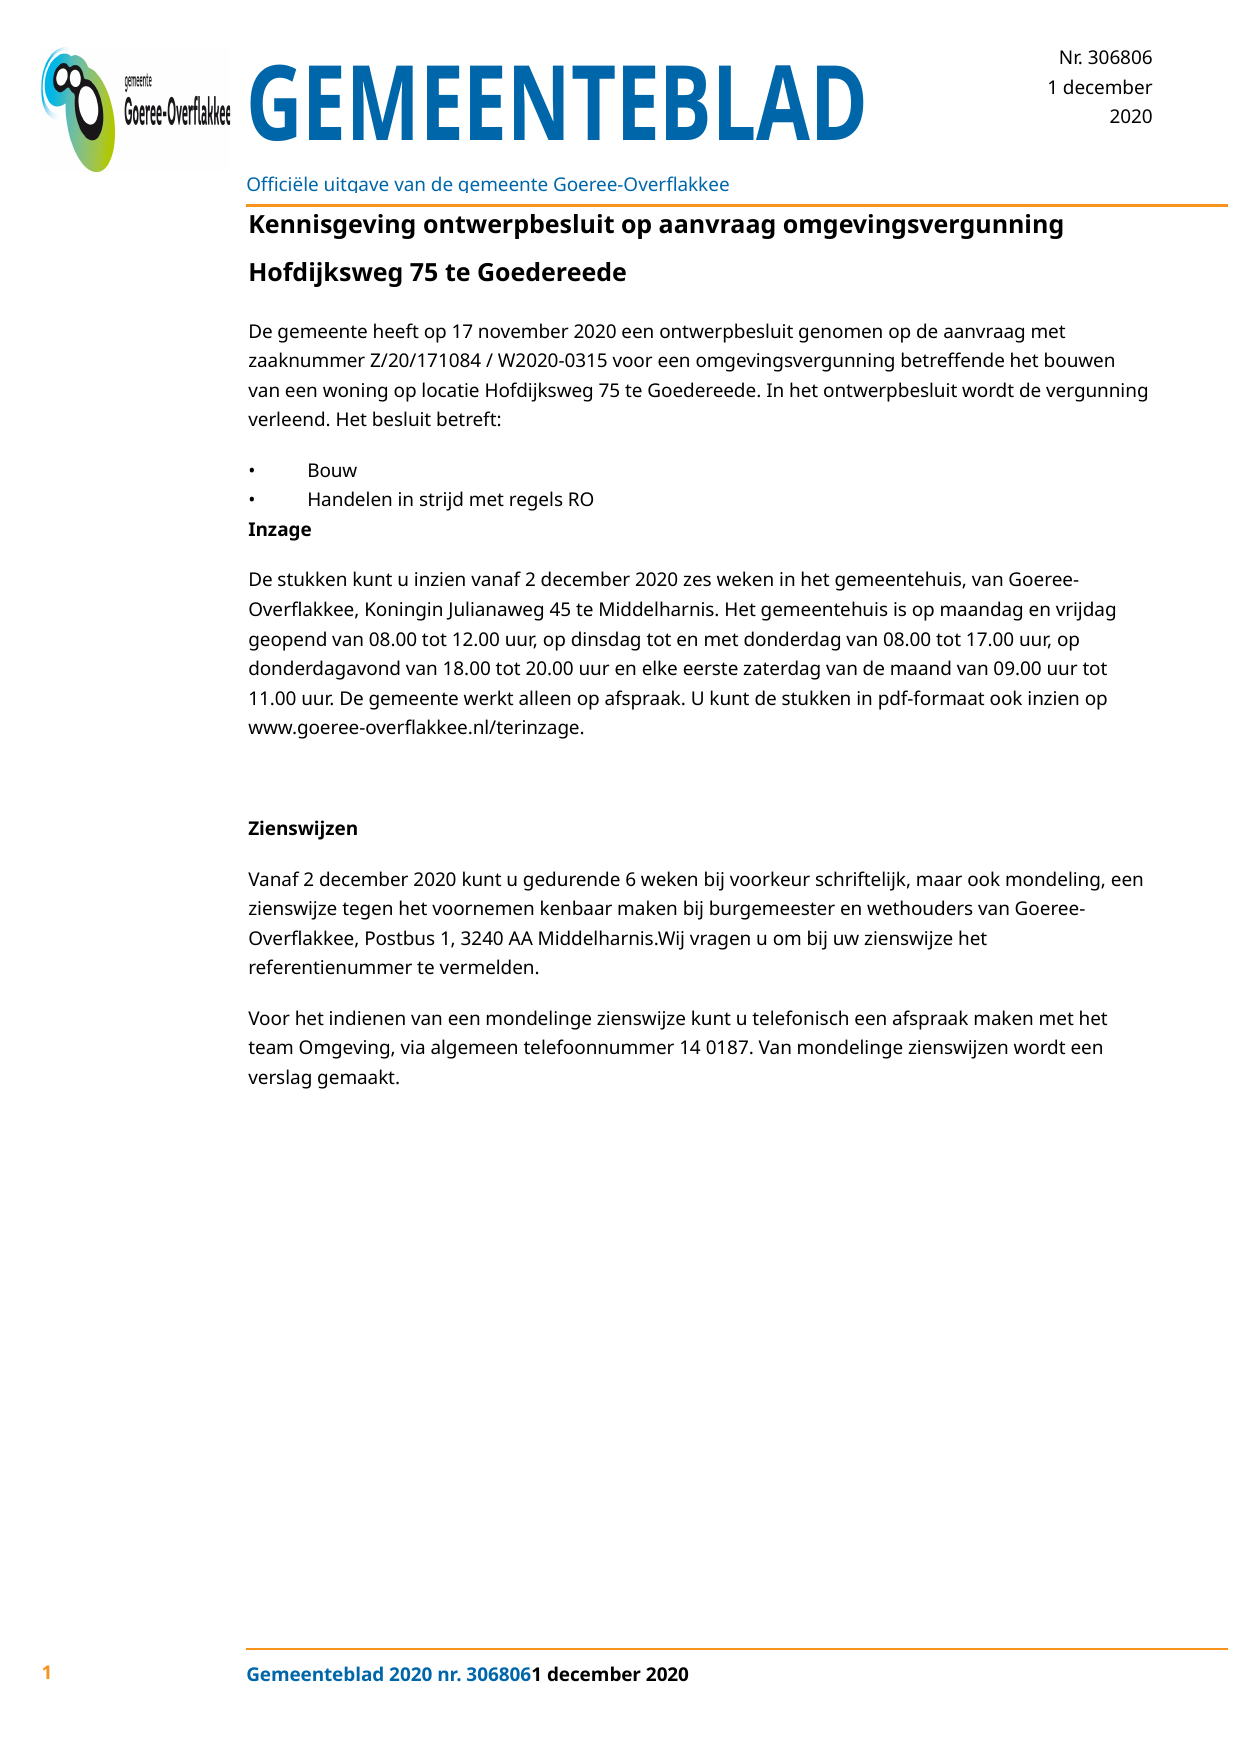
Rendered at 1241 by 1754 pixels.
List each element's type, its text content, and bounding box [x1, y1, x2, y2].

text Zienswijzen [248, 815, 1152, 841]
list Bouw [248, 457, 1152, 483]
text Voor het indienen van een mondelinge zienswijze kunt u telefonisch een afspraak maken met het team Omgeving, via algemeen telefoonnummer 14 0187. Van mondelinge zienswijzen wordt een verslag gemaakt. [248, 1005, 1152, 1090]
text Vanaf 2 december 2020 kunt u gedurende 6 weken bij voorkeur schriftelijk, maar ook mondeling, een zienswijze tegen het voornemen kenbaar maken bij burgemeester en wethouders van Goeree-Overflakkee, Postbus 1, 3240 AA Middelharnis.Wij vragen u om bij uw zienswijze het referentienummer te vermelden. [248, 866, 1152, 980]
text De stukken kunt u inzien vanaf 2 december 2020 zes weken in het gemeentehuis, van Goeree-Overflakkee, Koningin Julianaweg 45 te Middelharnis. Het gemeentehuis is op maandag en vrijdag geopend van 08.00 tot 12.00 uur, op dinsdag tot en met donderdag van 08.00 tot 17.00 uur, op donderdagavond van 18.00 tot 20.00 uur en elke eerste zaterdag van de maand van 09.00 uur tot 11.00 uur. De gemeente werkt alleen op afspraak. U kunt de stukken in pdf-formaat ook inzien op www.goeree-overflakkee.nl/terinzage. [248, 567, 1152, 740]
list Handelen in strijd met regels RO [248, 487, 1152, 512]
text Kennisgeving ontwerpbesluit op aanvraag omgevingsvergunning Hofdijksweg 75 te Goedereede [248, 207, 1152, 288]
picture [41, 47, 231, 172]
text De gemeente heeft op 17 november 2020 een ontwerpbesluit genomen op de aanvraag met zaaknummer Z/20/171084 / W2020-0315 voor een omgevingsvergunning betreffende het bouwen van een woning op locatie Hofdijksweg 75 te Goedereede. In het ontwerpbesluit wordt de vergunning verleend. Het besluit betreft: [248, 318, 1152, 432]
text Inzage [248, 516, 1152, 542]
